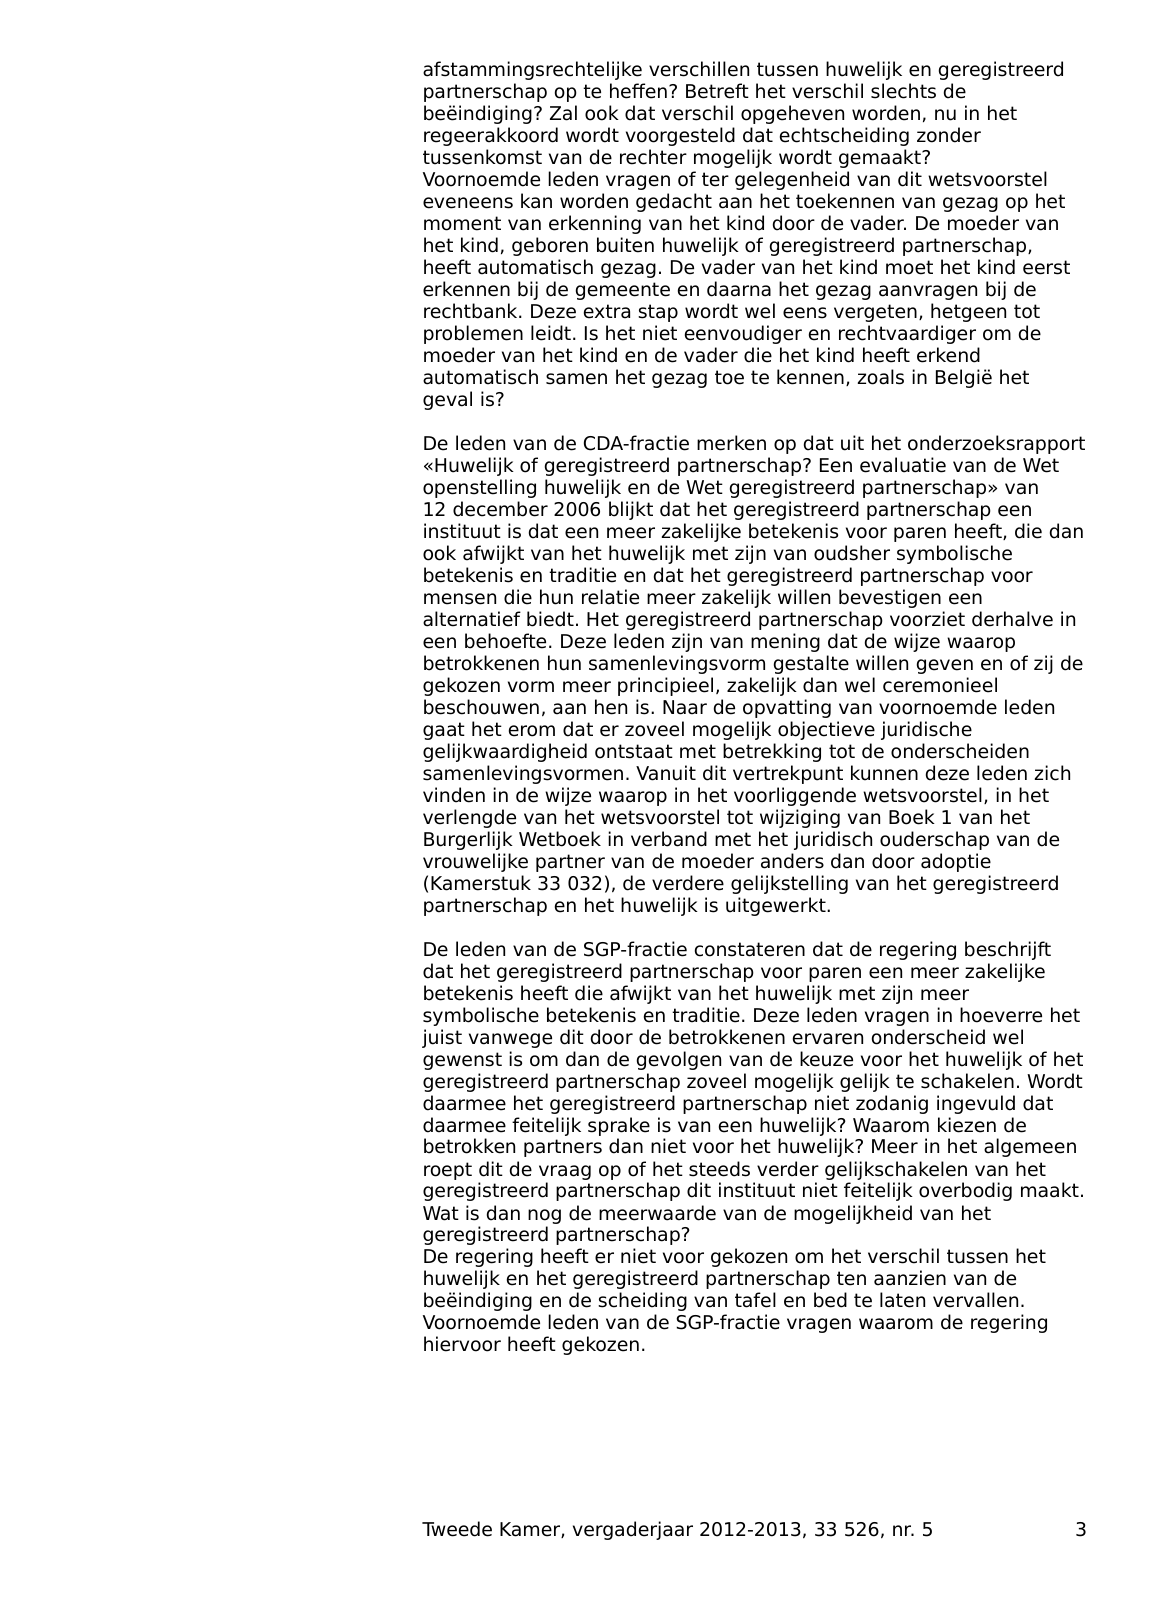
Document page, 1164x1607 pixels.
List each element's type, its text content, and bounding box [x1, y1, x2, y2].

text De leden van de SGP-fractie constateren dat de regering beschrijft dat het geregistreerd partnerschap voor paren een meer zakelijke betekenis heeft die afwijkt van het huwelijk met zijn meer symbolische betekenis en traditie. Deze leden vragen in hoeverre het juist vanwege dit door de betrokkenen ervaren onderscheid wel gewenst is om dan de gevolgen van de keuze voor het huwelijk of het geregistreerd partnerschap zoveel mogelijk gelijk te schakelen. Wordt daarmee het geregistreerd partnerschap niet zodanig ingevuld dat daarmee feitelijk sprake is van een huwelijk? Waarom kiezen de betrokken partners dan niet voor het huwelijk? Meer in het algemeen roept dit de vraag op of het steeds verder gelijkschakelen van het geregistreerd partnerschap dit instituut niet feitelijk overbodig maakt. Wat is dan nog de meerwaarde van de mogelijkheid van het geregistreerd partnerschap? [422, 939, 1087, 1246]
text Voornoemde leden vragen of ter gelegenheid van dit wetsvoorstel eveneens kan worden gedacht aan het toekennen van gezag op het moment van erkenning van het kind door de vader. De moeder van het kind, geboren buiten huwelijk of geregistreerd partnerschap, heeft automatisch gezag. De vader van het kind moet het kind eerst erkennen bij de gemeente en daarna het gezag aanvragen bij de rechtbank. Deze extra stap wordt wel eens vergeten, hetgeen tot problemen leidt. Is het niet eenvoudiger en rechtvaardiger om de moeder van het kind en de vader die het kind heeft erkend automatisch samen het gezag toe te kennen, zoals in België het geval is? [422, 169, 1087, 411]
text De regering heeft er niet voor gekozen om het verschil tussen het huwelijk en het geregistreerd partnerschap ten aanzien van de beëindiging en de scheiding van tafel en bed te laten vervallen. Voornoemde leden van de SGP-fractie vragen waarom de regering hiervoor heeft gekozen. [422, 1246, 1087, 1356]
text afstammingsrechtelijke verschillen tussen huwelijk en geregistreerd partnerschap op te heffen? Betreft het verschil slechts de beëindiging? Zal ook dat verschil opgeheven worden, nu in het regeerakkoord wordt voorgesteld dat echtscheiding zonder tussenkomst van de rechter mogelijk wordt gemaakt? [422, 59, 1087, 169]
text De leden van de CDA-fractie merken op dat uit het onderzoeksrapport «Huwelijk of geregistreerd partnerschap? Een evaluatie van de Wet openstelling huwelijk en de Wet geregistreerd partnerschap» van 12 december 2006 blijkt dat het geregistreerd partnerschap een instituut is dat een meer zakelijke betekenis voor paren heeft, die dan ook afwijkt van het huwelijk met zijn van oudsher symbolische betekenis en traditie en dat het geregistreerd partnerschap voor mensen die hun relatie meer zakelijk willen bevestigen een alternatief biedt. Het geregistreerd partnerschap voorziet derhalve in een behoefte. Deze leden zijn van mening dat de wijze waarop betrokkenen hun samenlevingsvorm gestalte willen geven en of zij de gekozen vorm meer principieel, zakelijk dan wel ceremonieel beschouwen, aan hen is. Naar de opvatting van voornoemde leden gaat het erom dat er zoveel mogelijk objectieve juridische gelijkwaardigheid ontstaat met betrekking tot de onderscheiden samenlevingsvormen. Vanuit dit vertrekpunt kunnen deze leden zich vinden in de wijze waarop in het voorliggende wetsvoorstel, in het verlengde van het wetsvoorstel tot wijziging van Boek 1 van het Burgerlijk Wetboek in verband met het juridisch ouderschap van de vrouwelijke partner van de moeder anders dan door adoptie (Kamerstuk 33 032), de verdere gelijkstelling van het geregistreerd partnerschap en het huwelijk is uitgewerkt. [422, 433, 1087, 916]
